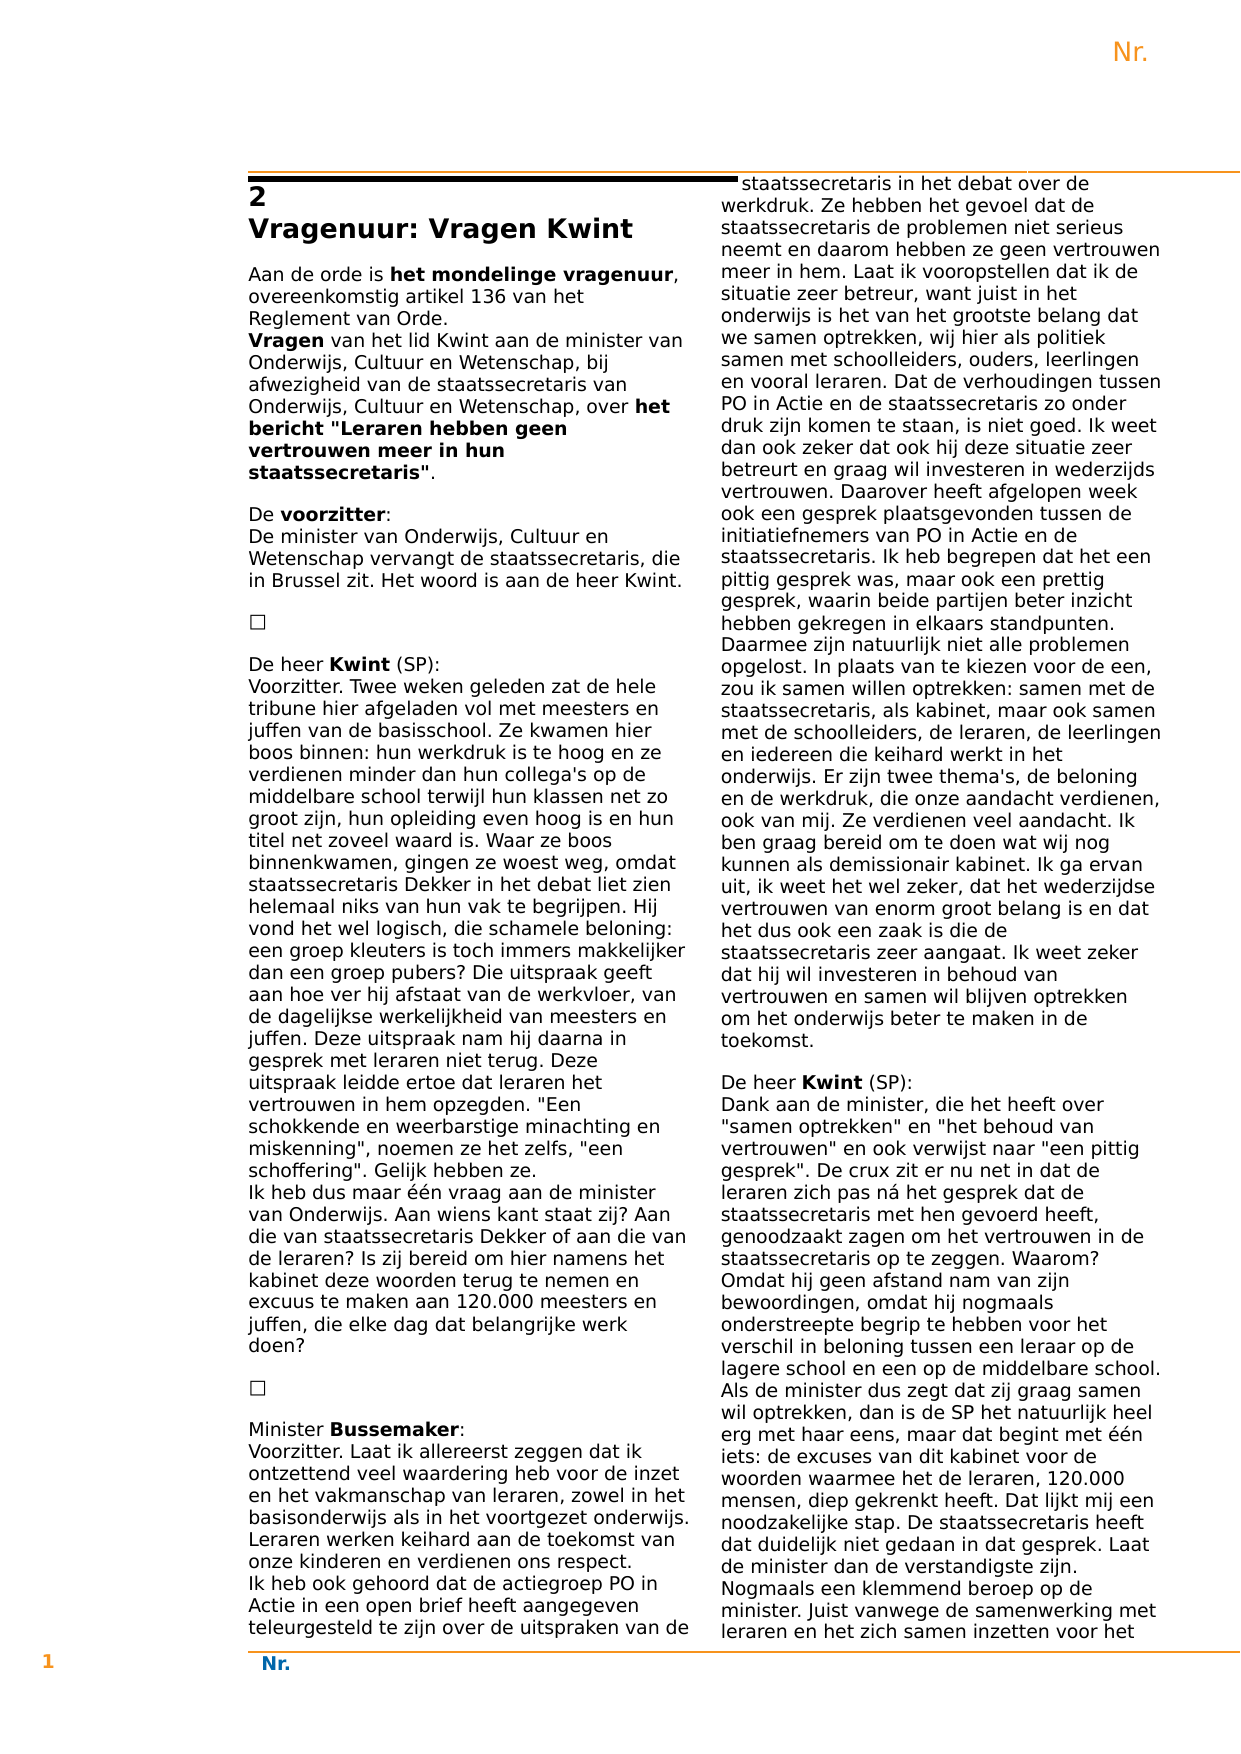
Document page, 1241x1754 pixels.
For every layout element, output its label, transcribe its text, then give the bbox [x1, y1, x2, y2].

text De minister van Onderwijs, Cultuur en Wetenschap vervangt de staatssecretaris, die in Brussel zit. Het woord is aan de heer Kwint. [248, 526, 691, 592]
text staatssecretaris in het debat over de werkdruk. Ze hebben het gevoel dat de staatssecretaris de problemen niet serieus neemt en daarom hebben ze geen vertrouwen meer in hem. Laat ik vooropstellen dat ik de situatie zeer betreur, want juist in het onderwijs is het van het grootste belang dat we samen optrekken, wij hier als politiek samen met schoolleiders, ouders, leerlingen en vooral leraren. Dat de verhoudingen tussen PO in Actie en de staatssecretaris zo onder druk zijn komen te staan, is niet goed. Ik weet dan ook zeker dat ook hij deze situatie zeer betreurt en graag wil investeren in wederzijds vertrouwen. Daarover heeft afgelopen week ook een gesprek plaatsgevonden tussen de initiatiefnemers van PO in Actie en de staatssecretaris. Ik heb begrepen dat het een pittig gesprek was, maar ook een prettig gesprek, waarin beide partijen beter inzicht hebben gekregen in elkaars standpunten. [721, 173, 1163, 634]
text Ik heb ook gehoord dat de actiegroep PO in Actie in een open brief heeft aangegeven teleurgesteld te zijn over de uitspraken van de [248, 1573, 691, 1639]
text Minister Bussemaker: [248, 1419, 691, 1441]
text Voorzitter. Laat ik allereerst zeggen dat ik ontzettend veel waardering heb voor de inzet en het vakmanschap van leraren, zowel in het basisonderwijs als in het voortgezet onderwijs. Leraren werken keihard aan de toekomst van onze kinderen en verdienen ons respect. [248, 1441, 691, 1573]
text Voorzitter. Twee weken geleden zat de hele tribune hier afgeladen vol met meesters en juffen van de basisschool. Ze kwamen hier boos binnen: hun werkdruk is te hoog en ze verdienen minder dan hun collega's op de middelbare school terwijl hun klassen net zo groot zijn, hun opleiding even hoog is en hun titel net zoveel waard is. Waar ze boos binnenkwamen, gingen ze woest weg, omdat staatssecretaris Dekker in het debat liet zien helemaal niks van hun vak te begrijpen. Hij vond het wel logisch, die schamele beloning: een groep kleuters is toch immers makkelijker dan een groep pubers? Die uitspraak geeft aan hoe ver hij afstaat van de werkvloer, van de dagelijkse werkelijkheid van meesters en juffen. Deze uitspraak nam hij daarna in gesprek met leraren niet terug. Deze uitspraak leidde ertoe dat leraren het vertrouwen in hem opzegden. "Een schokkende en weerbarstige minachting en miskenning", noemen ze het zelfs, "een schoffering". Gelijk hebben ze. [248, 676, 691, 1182]
text Dank aan de minister, die het heeft over "samen optrekken" en "het behoud van vertrouwen" en ook verwijst naar "een pittig gesprek". De crux zit er nu net in dat de leraren zich pas ná het gesprek dat de staatssecretaris met hen gevoerd heeft, genoodzaakt zagen om het vertrouwen in de staatssecretaris op te zeggen. Waarom? Omdat hij geen afstand nam van zijn bewoordingen, omdat hij nogmaals onderstreepte begrip te hebben voor het verschil in beloning tussen een leraar op de lagere school en een op de middelbare school. Als de minister dus zegt dat zij graag samen wil optrekken, dan is de SP het natuurlijk heel erg met haar eens, maar dat begint met één iets: de excuses van dit kabinet voor de woorden waarmee het de leraren, 120.000 mensen, diep gekrenkt heeft. Dat lijkt mij een noodzakelijke stap. De staatssecretaris heeft dat duidelijk niet gedaan in dat gesprek. Laat de minister dan de verstandigste zijn. Nogmaals een klemmend beroep op de minister. Juist vanwege de samenwerking met leraren en het zich samen inzetten voor het [721, 1094, 1163, 1643]
text De voorzitter: [248, 504, 691, 526]
text Vragen van het lid Kwint aan de minister van Onderwijs, Cultuur en Wetenschap, bij afwezigheid van de staatssecretaris van Onderwijs, Cultuur en Wetenschap, over het bericht "Leraren hebben geen vertrouwen meer in hun staatssecretaris". [248, 330, 691, 484]
text ⬜ [248, 612, 691, 634]
text De heer Kwint (SP): [248, 654, 691, 676]
text Ik heb dus maar één vraag aan de minister van Onderwijs. Aan wiens kant staat zij? Aan die van staatssecretaris Dekker of aan die van de leraren? Is zij bereid om hier namens het kabinet deze woorden terug te nemen en excuus te maken aan 120.000 meesters en juffen, die elke dag dat belangrijke werk doen? [248, 1182, 691, 1357]
text De heer Kwint (SP): [721, 1072, 1163, 1094]
text ⬜ [248, 1377, 691, 1399]
text Daarmee zijn natuurlijk niet alle problemen opgelost. In plaats van te kiezen voor de een, zou ik samen willen optrekken: samen met de staatssecretaris, als kabinet, maar ook samen met de schoolleiders, de leraren, de leerlingen en iedereen die keihard werkt in het onderwijs. Er zijn twee thema's, de beloning en de werkdruk, die onze aandacht verdienen, ook van mij. Ze verdienen veel aandacht. Ik ben graag bereid om te doen wat wij nog kunnen als demissionair kabinet. Ik ga ervan uit, ik weet het wel zeker, dat het wederzijdse vertrouwen van enorm groot belang is en dat het dus ook een zaak is die de staatssecretaris zeer aangaat. Ik weet zeker dat hij wil investeren in behoud van vertrouwen en samen wil blijven optrekken om het onderwijs beter te maken in de toekomst. [721, 634, 1163, 1052]
text Aan de orde is het mondelinge vragenuur, overeenkomstig artikel 136 van het Reglement van Orde. [248, 264, 691, 330]
title 2 Vragenuur: Vragen Kwint [248, 182, 691, 244]
